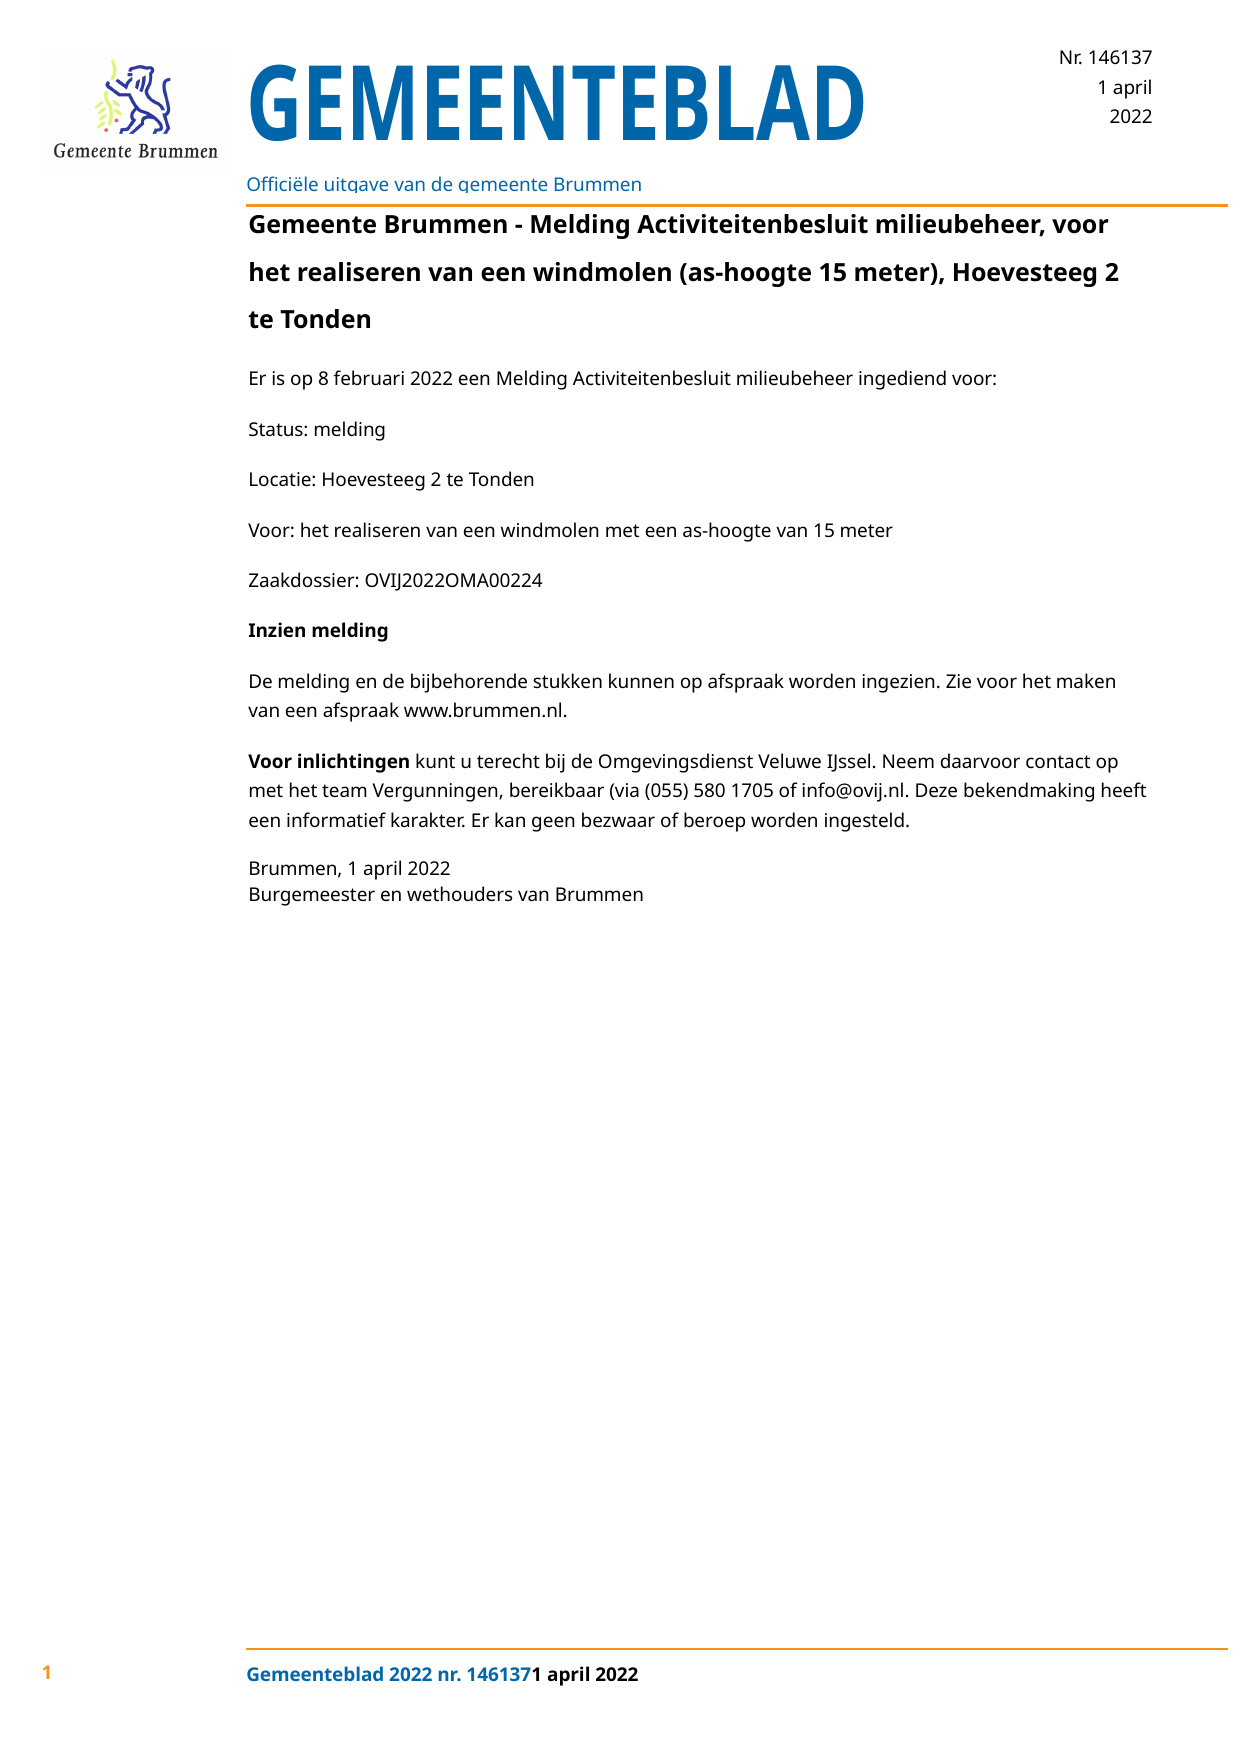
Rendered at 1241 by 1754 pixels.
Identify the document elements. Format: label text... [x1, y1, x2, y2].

text Voor: het realiseren van een windmolen met een as-hoogte van 15 meter [248, 517, 1152, 542]
picture [41, 47, 231, 172]
text Inzien melding [248, 618, 1152, 643]
text Er is op 8 februari 2022 een Melding Activiteitenbesluit milieubeheer ingediend voor: [248, 366, 1152, 391]
text Gemeente Brummen - Melding Activiteitenbesluit milieubeheer, voor het realiseren van een windmolen (as-hoogte 15 meter), Hoevesteeg 2 te Tonden [248, 207, 1152, 336]
text Voor inlichtingen kunt u terecht bij de Omgevingsdienst Veluwe IJssel. Neem daarvoor contact op met het team Vergunningen, bereikbaar (via (055) 580 1705 of info@ovij.nl. Deze bekendmaking heeft een informatief karakter. Er kan geen bezwaar of beroep worden ingesteld. [248, 748, 1152, 833]
text Zaakdossier: OVIJ2022OMA00224 [248, 567, 1152, 593]
text De melding en de bijbehorende stukken kunnen op afspraak worden ingezien. Zie voor het maken van een afspraak www.brummen.nl. [248, 668, 1152, 723]
text Brummen, 1 april 2022 [248, 855, 1152, 881]
text Burgemeester en wethouders van Brummen [248, 881, 1152, 906]
text Locatie: Hoevesteeg 2 te Tonden [248, 466, 1152, 492]
text Status: melding [248, 416, 1152, 442]
